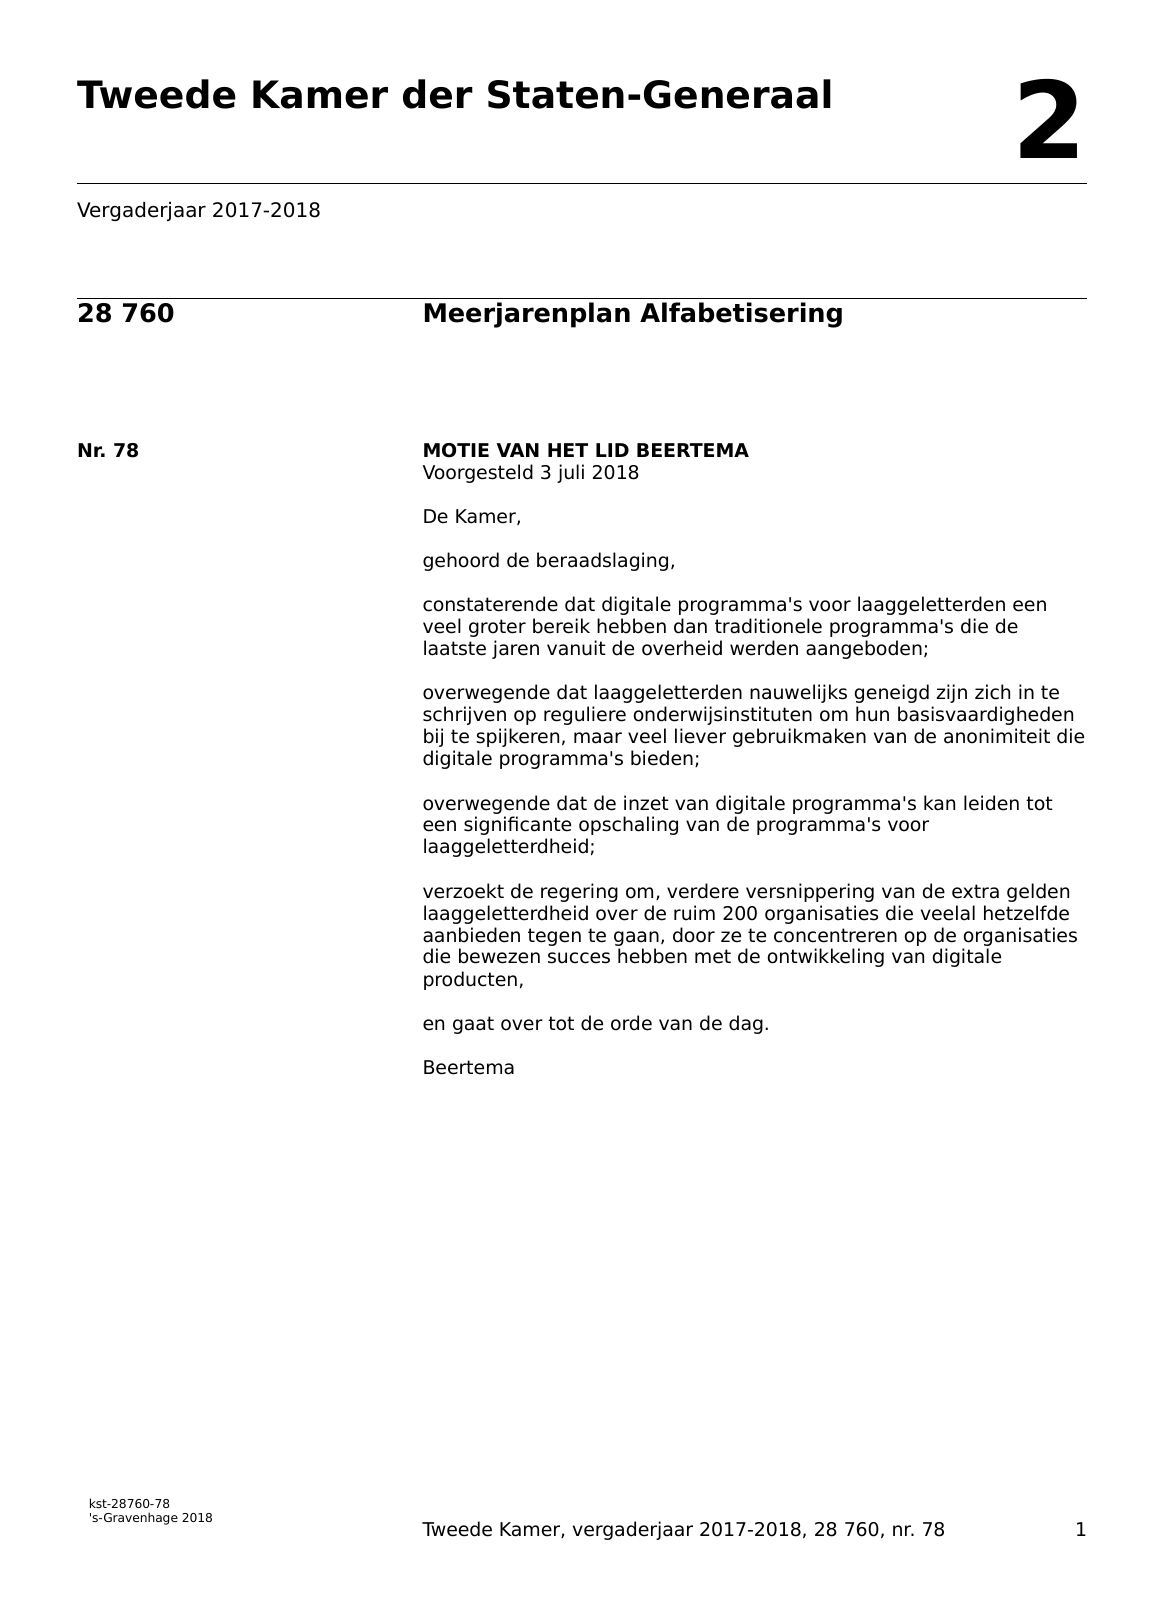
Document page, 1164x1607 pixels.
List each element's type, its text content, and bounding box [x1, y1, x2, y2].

text constaterende dat digitale programma's voor laaggeletterden een veel groter bereik hebben dan traditionele programma's die de laatste jaren vanuit de overheid werden aangeboden; [422, 594, 1087, 660]
table_header Tweede Kamer der Staten-Generaal [77, 59, 886, 183]
table_cell Vergaderjaar 2017-2018 [77, 184, 1087, 298]
text overwegende dat laaggeletterden nauwelijks geneigd zijn zich in te schrijven op reguliere onderwijsinstituten om hun basisvaardigheden bij te spijkeren, maar veel liever gebruikmaken van de anonimiteit die digitale programma's bieden; [422, 682, 1087, 770]
table_header 2 [886, 59, 1087, 183]
text en gaat over tot de orde van de dag. [422, 1013, 1087, 1034]
text Voorgesteld 3 juli 2018 [422, 462, 1087, 484]
subtitle Nr. 78 MOTIE VAN HET LID BEERTEMA [77, 440, 1087, 462]
subtitle 28 760 Meerjarenplan Alfabetisering [77, 299, 1087, 329]
text kst-28760-78 [88, 1497, 323, 1511]
text De Kamer, [422, 506, 1087, 528]
text gehoord de beraadslaging, [422, 550, 1087, 572]
text overwegende dat de inzet van digitale programma's kan leiden tot een significante opschaling van de programma's voor laaggeletterdheid; [422, 792, 1087, 858]
text Beertema [422, 1057, 1087, 1079]
text verzoekt de regering om, verdere versnippering van de extra gelden laaggeletterdheid over de ruim 200 organisaties die veelal hetzelfde aanbieden tegen te gaan, door ze te concentreren op de organisaties die bewezen succes hebben met de ontwikkeling van digitale producten, [422, 881, 1087, 990]
text 's-Gravenhage 2018 [88, 1511, 323, 1525]
